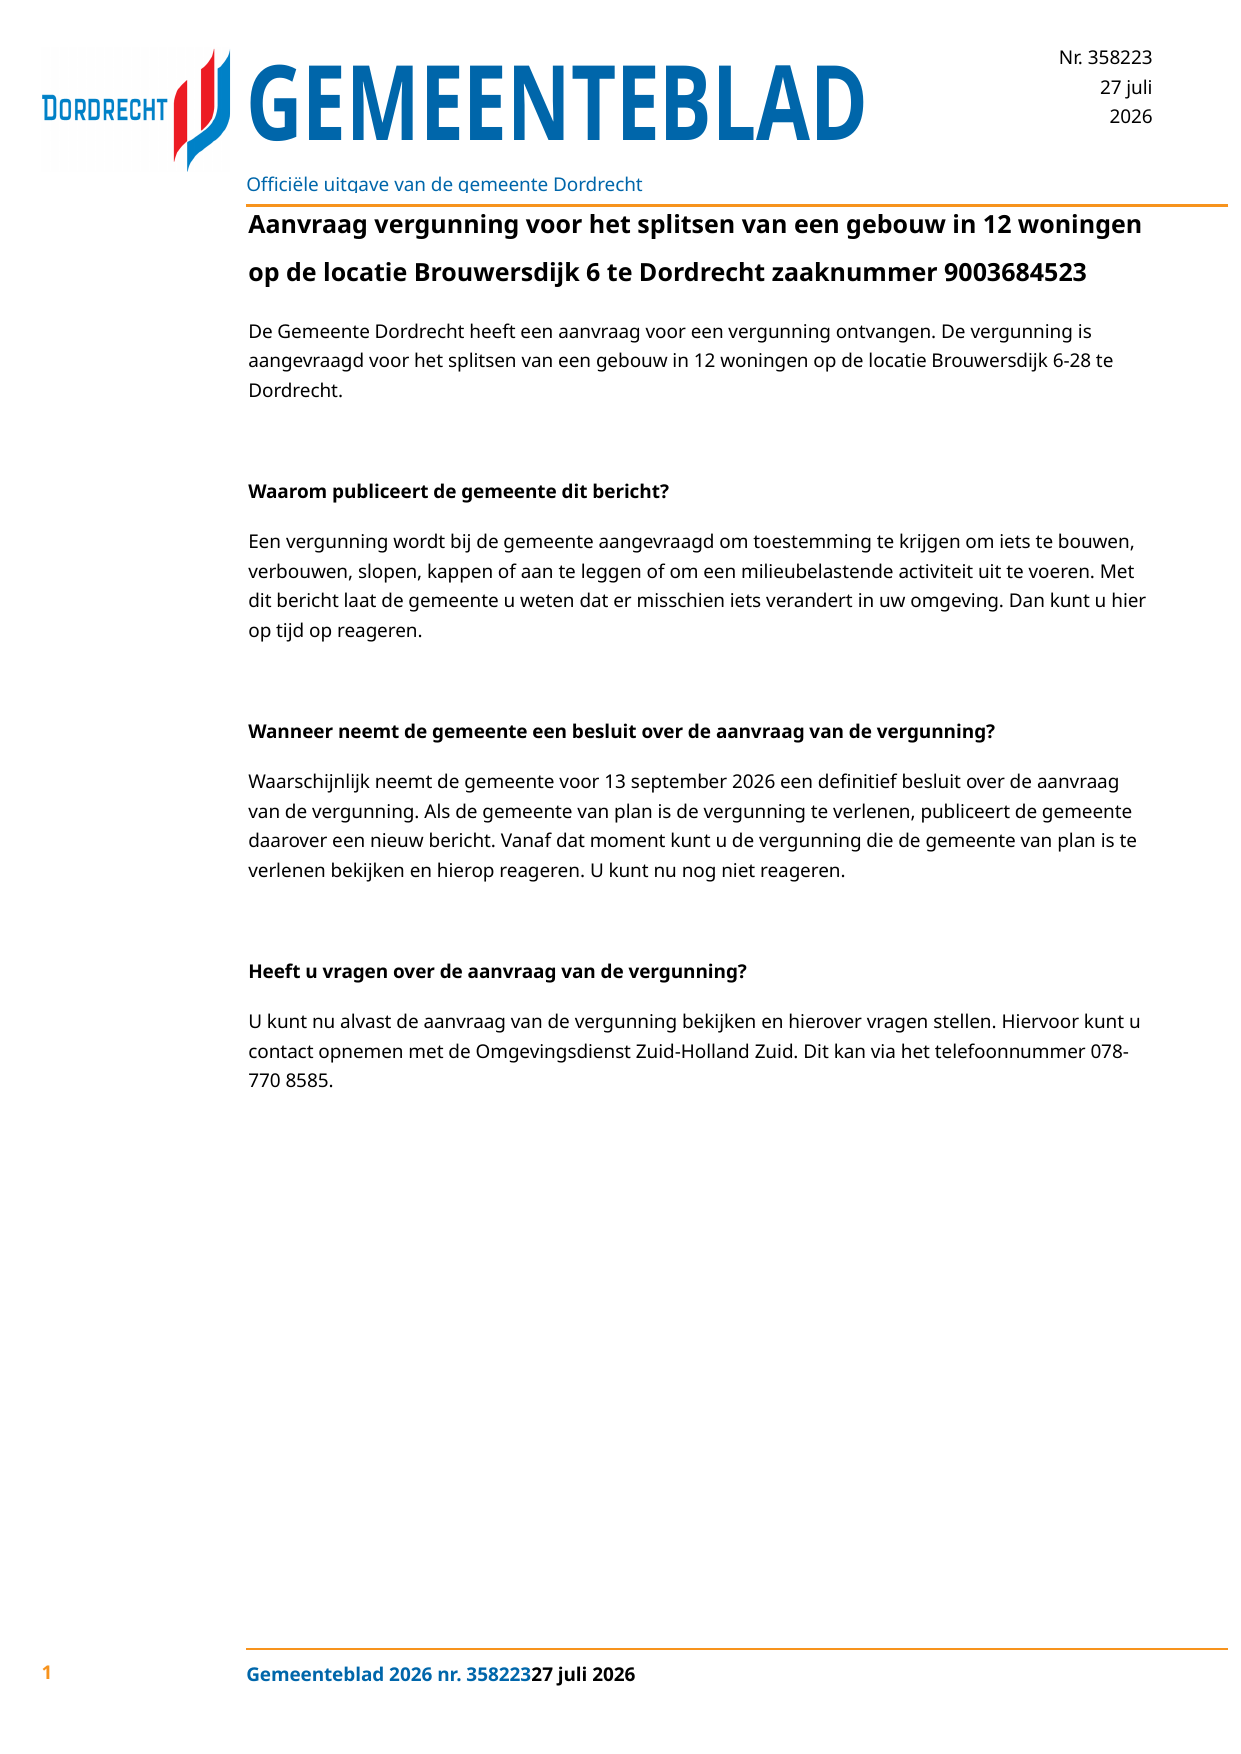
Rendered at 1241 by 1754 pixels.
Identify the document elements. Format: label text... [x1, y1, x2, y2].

picture [41, 47, 231, 172]
text Wanneer neemt de gemeente een besluit over de aanvraag van de vergunning? [248, 718, 1152, 744]
text Waarom publiceert de gemeente dit bericht? [248, 478, 1152, 504]
text Waarschijnlijk neemt de gemeente voor 13 september 2026 een definitief besluit over de aanvraag van de vergunning. Als de gemeente van plan is de vergunning te verlenen, publiceert de gemeente daarover een nieuw bericht. Vanaf dat moment kunt u de vergunning die de gemeente van plan is te verlenen bekijken en hierop reageren. U kunt nu nog niet reageren. [248, 768, 1152, 883]
text U kunt nu alvast de aanvraag van de vergunning bekijken en hierover vragen stellen. Hiervoor kunt u contact opnemen met de Omgevingsdienst Zuid-Holland Zuid. Dit kan via het telefoonnummer 078-770 8585. [248, 1008, 1152, 1093]
text De Gemeente Dordrecht heeft een aanvraag voor een vergunning ontvangen. De vergunning is aangevraagd voor het splitsen van een gebouw in 12 woningen op de locatie Brouwersdijk 6-28 te Dordrecht. [248, 318, 1152, 403]
text Aanvraag vergunning voor het splitsen van een gebouw in 12 woningen op de locatie Brouwersdijk 6 te Dordrecht zaaknummer 9003684523 [248, 207, 1152, 288]
text Heeft u vragen over de aanvraag van de vergunning? [248, 958, 1152, 984]
text Een vergunning wordt bij de gemeente aangevraagd om toestemming te krijgen om iets te bouwen, verbouwen, slopen, kappen of aan te leggen of om een milieubelastende activiteit uit te voeren. Met dit bericht laat de gemeente u weten dat er misschien iets verandert in uw omgeving. Dan kunt u hier op tijd op reageren. [248, 528, 1152, 643]
